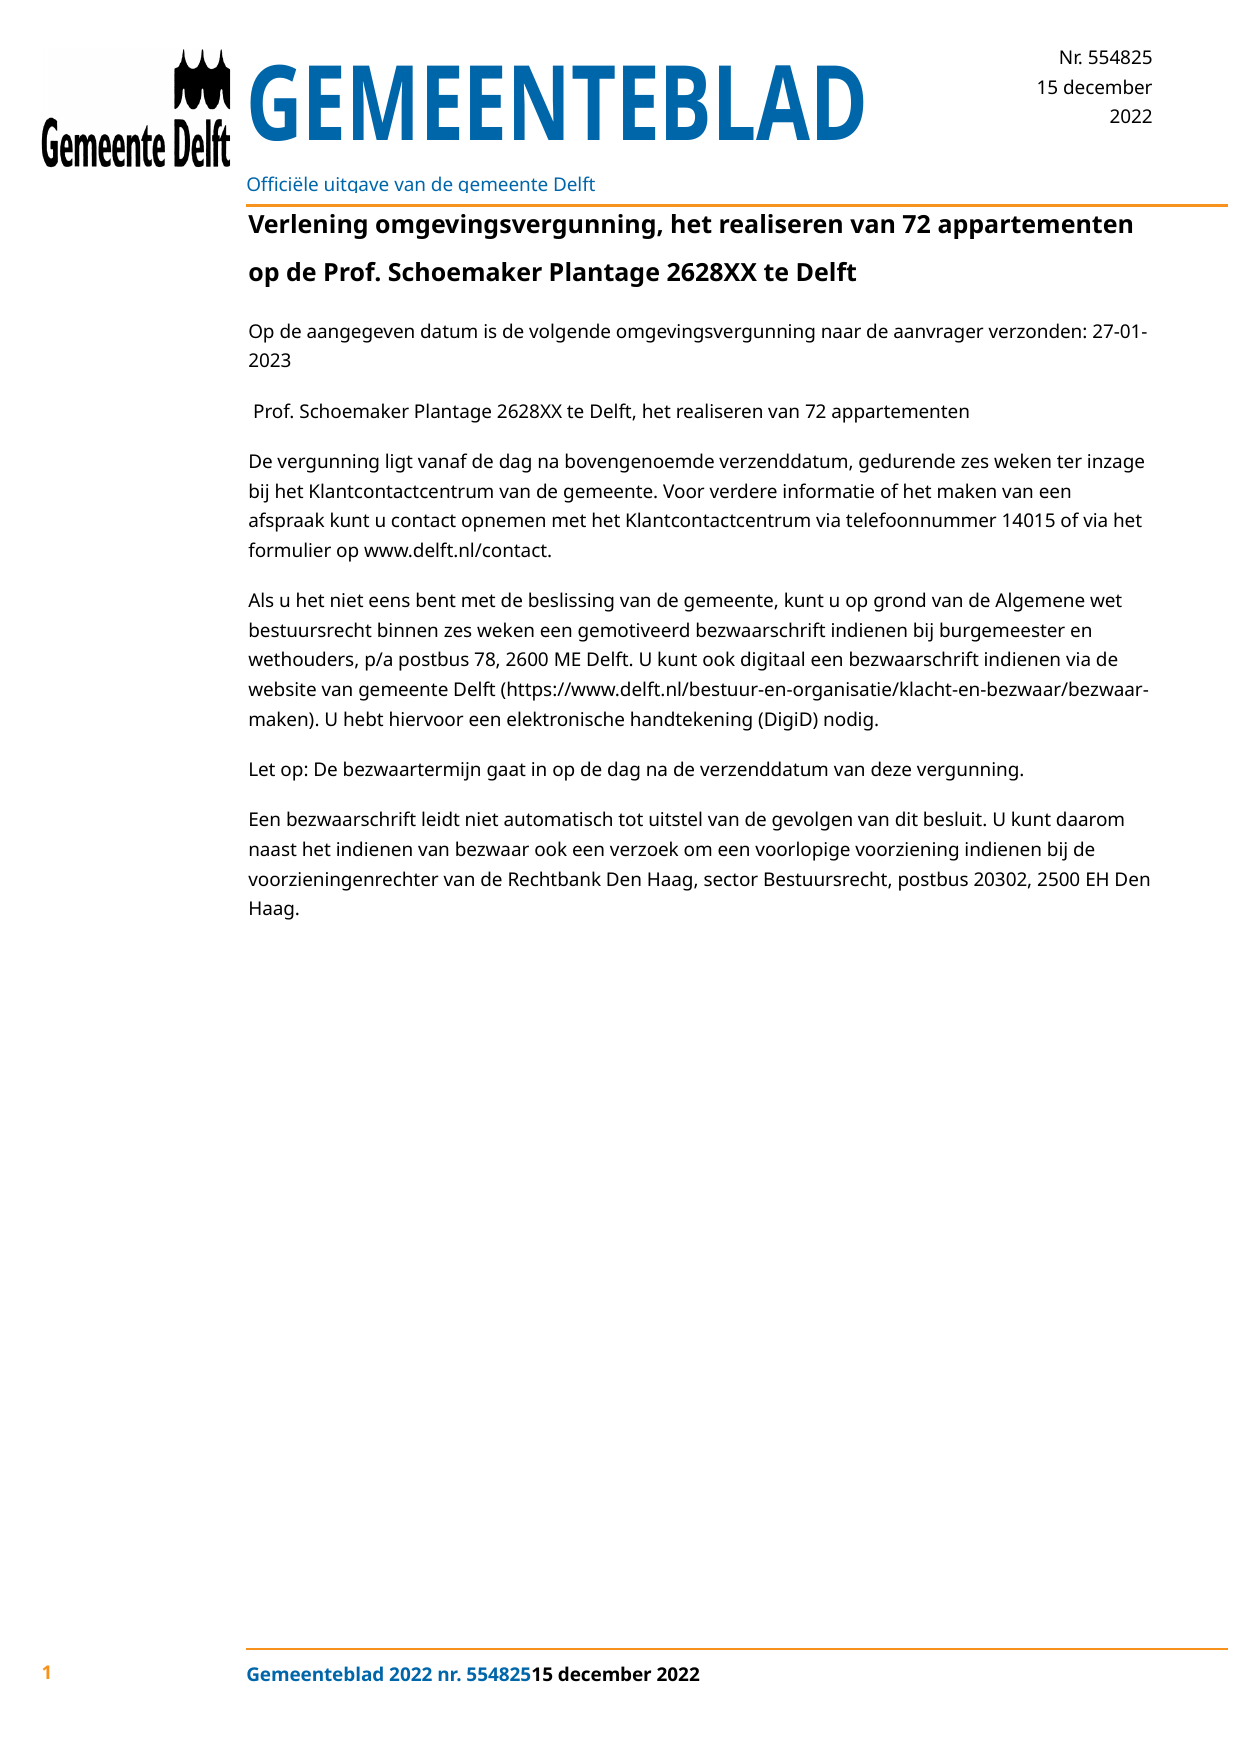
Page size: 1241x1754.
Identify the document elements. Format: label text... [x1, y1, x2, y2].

picture [41, 47, 231, 172]
text Prof. Schoemaker Plantage 2628XX te Delft, het realiseren van 72 appartementen [248, 398, 1152, 424]
text Verlening omgevingsvergunning, het realiseren van 72 appartementen op de Prof. Schoemaker Plantage 2628XX te Delft [248, 207, 1152, 288]
text Let op: De bezwaartermijn gaat in op de dag na de verzenddatum van deze vergunning. [248, 756, 1152, 782]
text Als u het niet eens bent met de beslissing van de gemeente, kunt u op grond van de Algemene wet bestuursrecht binnen zes weken een gemotiveerd bezwaarschrift indienen bij burgemeester en wethouders, p/a postbus 78, 2600 ME Delft. U kunt ook digitaal een bezwaarschrift indienen via de website van gemeente Delft (https://www.delft.nl/bestuur-en-organisatie/klacht-en-bezwaar/bezwaar-maken). U hebt hiervoor een elektronische handtekening (DigiD) nodig. [248, 587, 1152, 732]
text De vergunning ligt vanaf de dag na bovengenoemde verzenddatum, gedurende zes weken ter inzage bij het Klantcontactcentrum van de gemeente. Voor verdere informatie of het maken van een afspraak kunt u contact opnemen met het Klantcontactcentrum via telefoonnummer 14015 of via het formulier op www.delft.nl/contact. [248, 448, 1152, 563]
text Een bezwaarschrift leidt niet automatisch tot uitstel van de gevolgen van dit besluit. U kunt daarom naast het indienen van bezwaar ook een verzoek om een voorlopige voorziening indienen bij de voorzieningenrechter van de Rechtbank Den Haag, sector Bestuursrecht, postbus 20302, 2500 EH Den Haag. [248, 807, 1152, 921]
text Op de aangegeven datum is de volgende omgevingsvergunning naar de aanvrager verzonden: 27-01-2023 [248, 318, 1152, 373]
